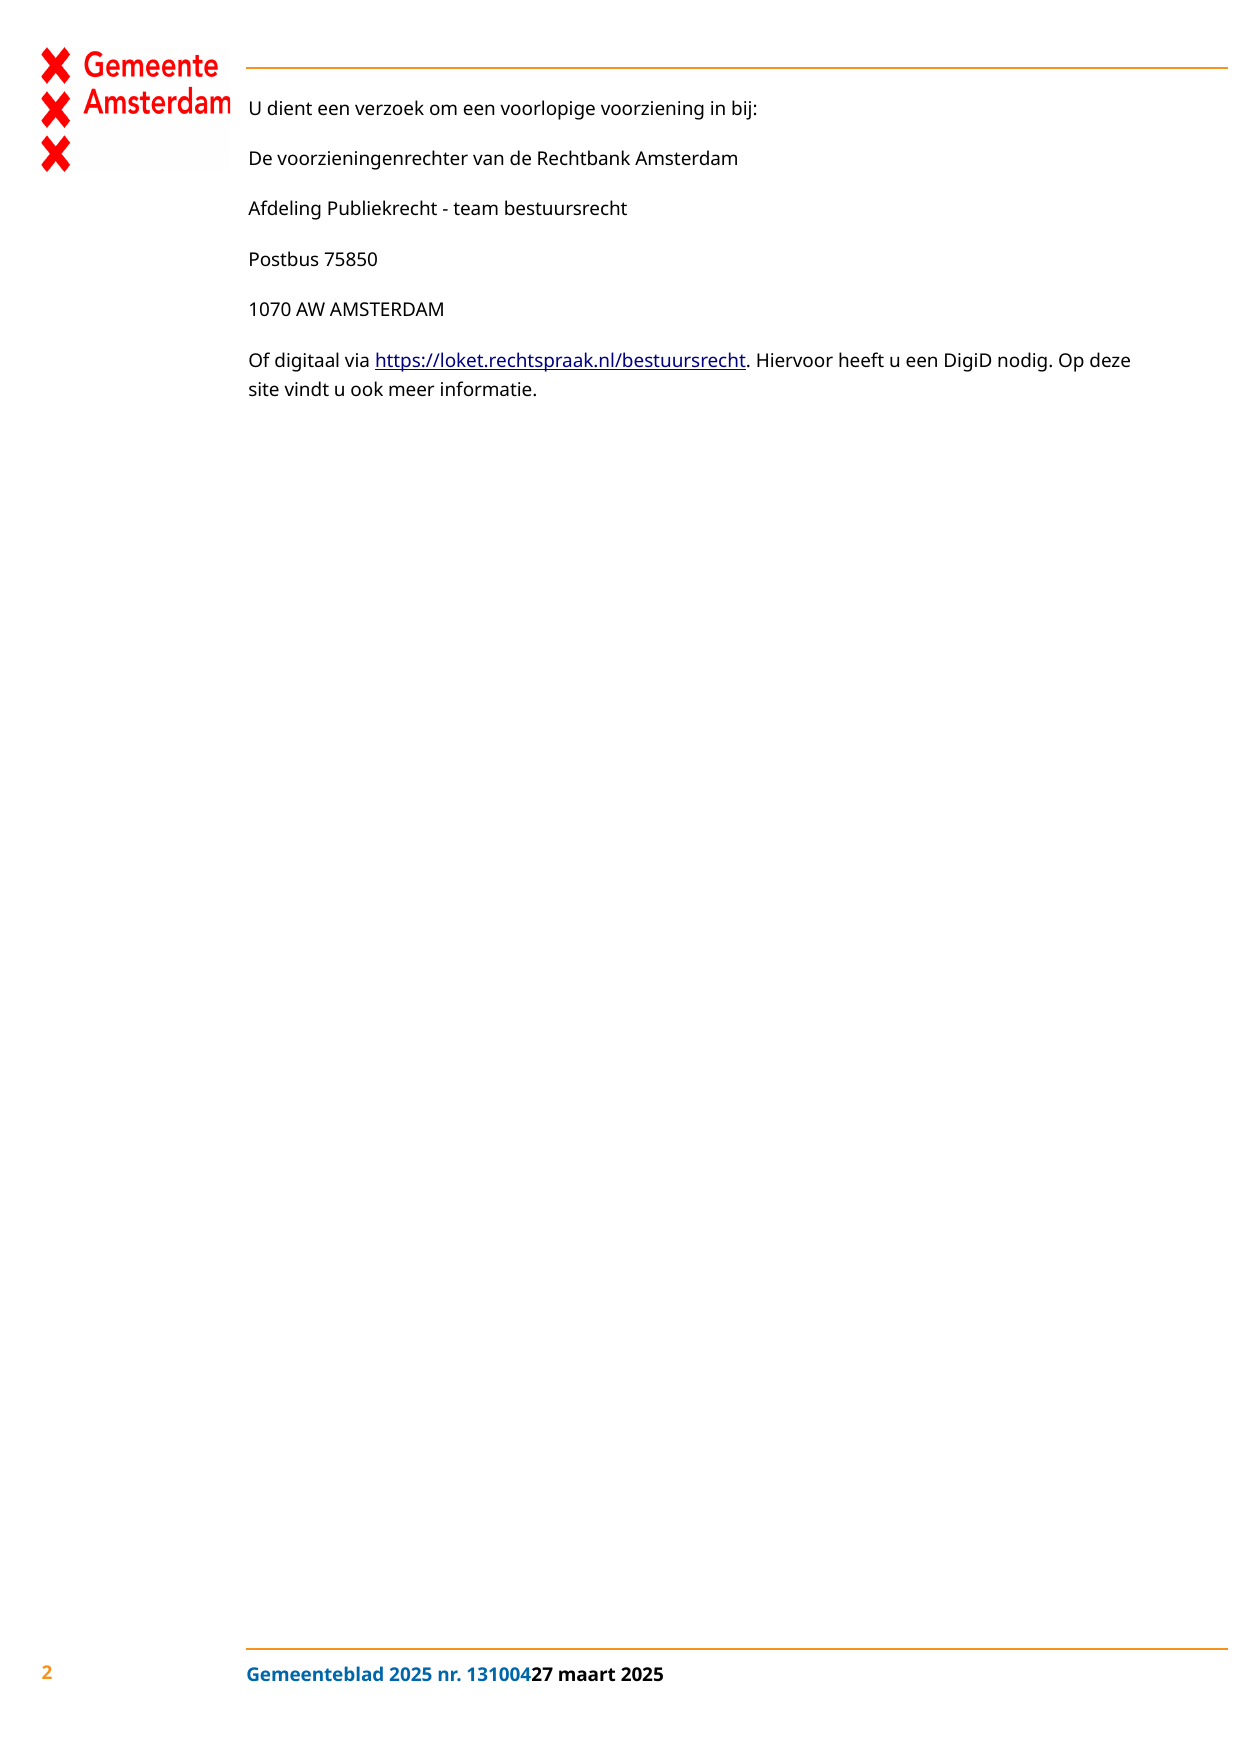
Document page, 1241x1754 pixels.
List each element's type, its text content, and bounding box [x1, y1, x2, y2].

text 1070 AW AMSTERDAM [248, 296, 1152, 322]
text Postbus 75850 [248, 246, 1152, 272]
text Afdeling Publiekrecht - team bestuursrecht [248, 196, 1152, 221]
text U dient een verzoek om een voorlopige voorziening in bij: [248, 95, 1152, 121]
text De voorzieningenrechter van de Rechtbank Amsterdam [248, 145, 1152, 171]
picture [41, 47, 231, 172]
text Of digitaal via https://loket.rechtspraak.nl/bestuursrecht. Hiervoor heeft u een DigiD nodig. Op deze site vindt u ook meer informatie. [248, 347, 1152, 402]
